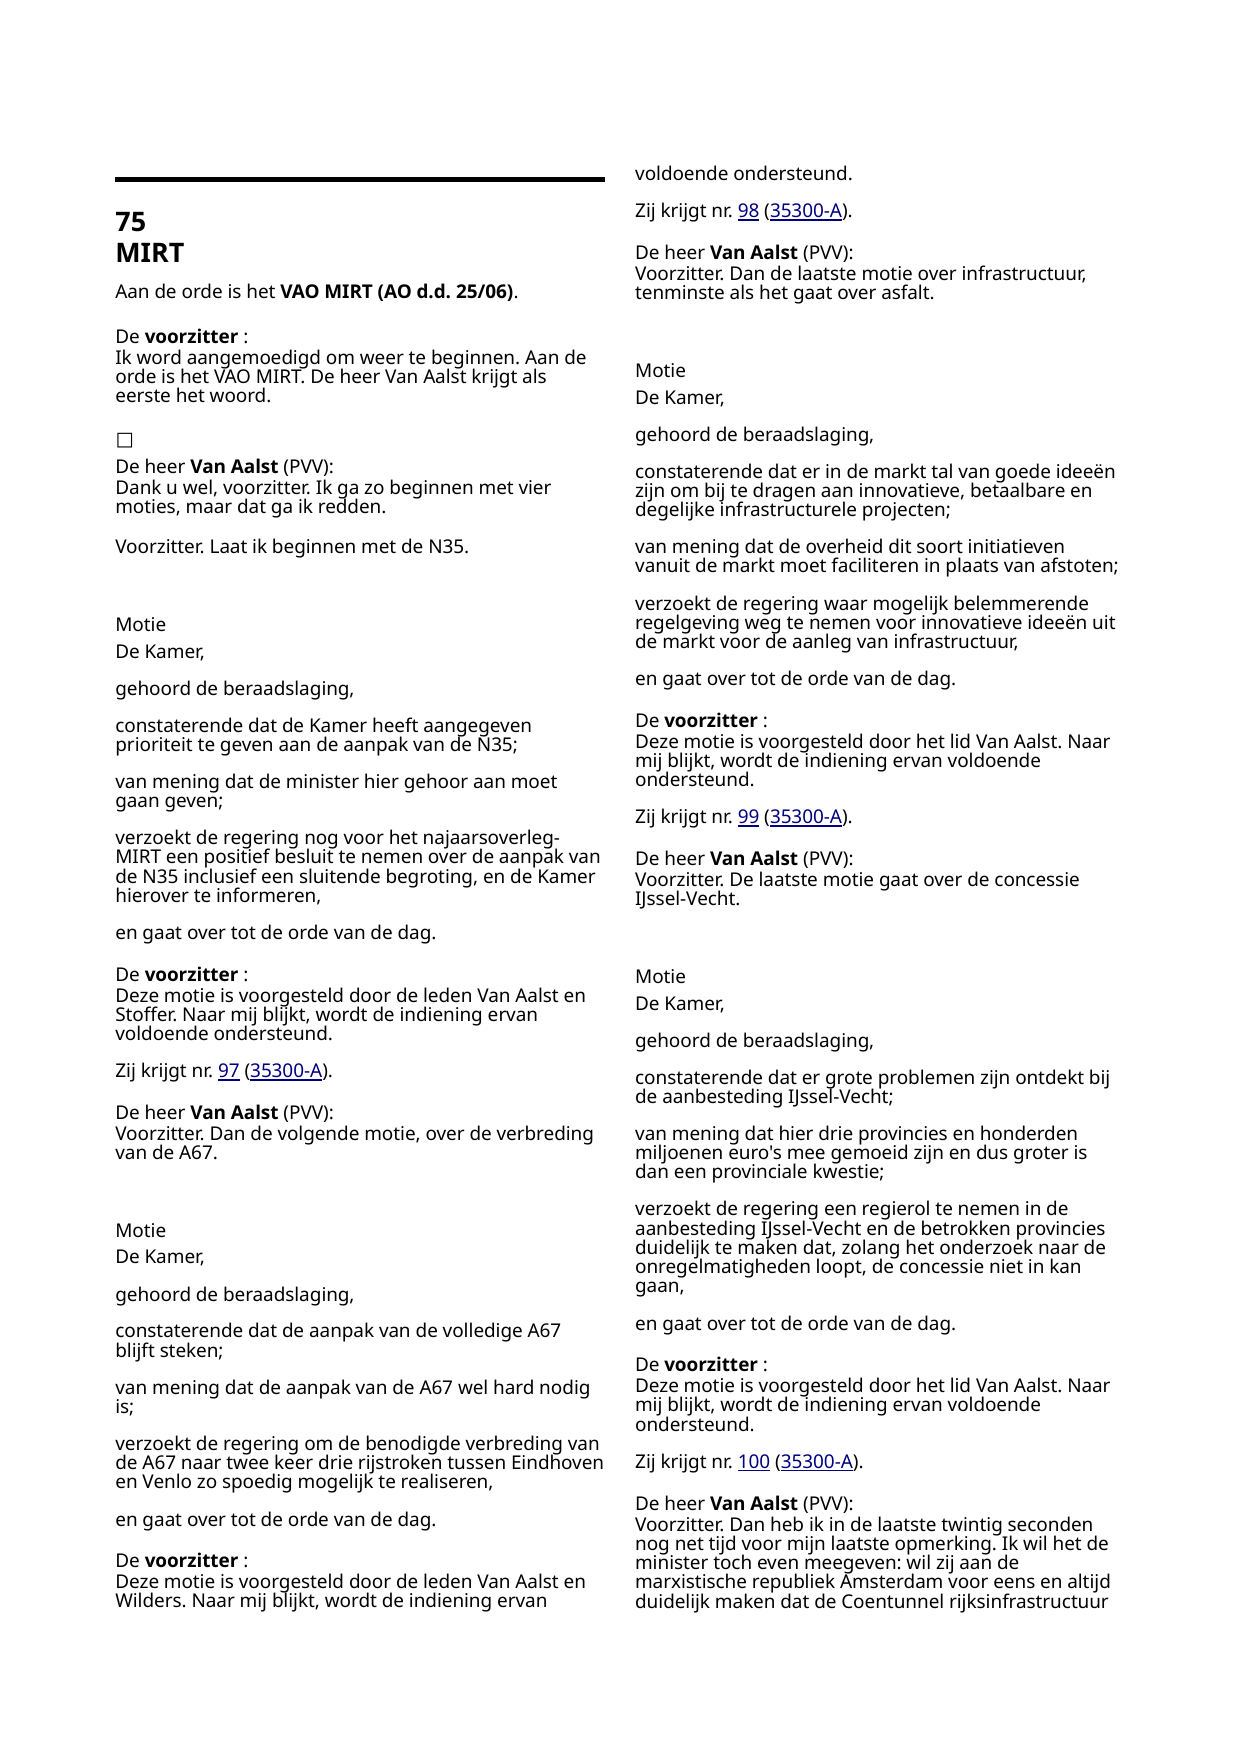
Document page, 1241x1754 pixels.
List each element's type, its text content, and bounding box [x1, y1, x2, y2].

text De voorzitter : [635, 1351, 1125, 1377]
text 75 [115, 203, 605, 239]
text Zij krijgt nr. 98 (35300-A). [635, 202, 1125, 222]
text Motie [635, 963, 1125, 989]
text De heer Van Aalst (PVV): [635, 1490, 1125, 1516]
text constaterende dat de Kamer heeft aangegeven prioriteit te geven aan de aanpak van de N35; [115, 717, 605, 755]
text De heer Van Aalst (PVV): [115, 453, 605, 479]
text van mening dat de aanpak van de A67 wel hard nodig is; [115, 1379, 605, 1417]
text van mening dat de overheid dit soort initiatieven vanuit de markt moet faciliteren in plaats van afstoten; [635, 538, 1125, 577]
text De Kamer, [635, 995, 1125, 1014]
text Aan de orde is het VAO MIRT (AO d.d. 25/06). [115, 283, 605, 302]
text ⬜ [115, 427, 605, 453]
text Deze motie is voorgesteld door het lid Van Aalst. Naar mij blijkt, wordt de indiening ervan voldoende ondersteund. [635, 1377, 1125, 1435]
text De Kamer, [115, 643, 605, 662]
text De voorzitter : [115, 323, 605, 349]
text Zij krijgt nr. 100 (35300-A). [635, 1453, 1125, 1472]
text Voorzitter. Dan heb ik in de laatste twintig seconden nog net tijd voor mijn laatste opmerking. Ik wil het de minister toch even meegeven: wil zij aan de marxistische republiek Amsterdam voor eens en altijd duidelijk maken dat de Coentunnel rijksinfrastructuur [635, 1516, 1125, 1612]
text Voorzitter. Dan de volgende motie, over de verbreding van de A67. [115, 1125, 605, 1163]
text Voorzitter. De laatste motie gaat over de concessie IJssel-Vecht. [635, 871, 1125, 909]
text De voorzitter : [115, 961, 605, 987]
text gehoord de beraadslaging, [635, 1032, 1125, 1051]
text Motie [115, 1217, 605, 1243]
text Motie [115, 611, 605, 637]
text Voorzitter. Dan de laatste motie over infrastructuur, tenminste als het gaat over asfalt. [635, 265, 1125, 304]
text en gaat over tot de orde van de dag. [635, 670, 1125, 689]
text verzoekt de regering waar mogelijk belemmerende regelgeving weg te nemen voor innovatieve ideeën uit de markt voor de aanleg van infrastructuur, [635, 594, 1125, 652]
text Deze motie is voorgesteld door de leden Van Aalst en Stoffer. Naar mij blijkt, wordt de indiening ervan voldoende ondersteund. [115, 987, 605, 1044]
text verzoekt de regering een regierol te nemen in de aanbesteding IJssel-Vecht en de betrokken provincies duidelijk te maken dat, zolang het onderzoek naar de onregelmatigheden loopt, de concessie niet in kan gaan, [635, 1200, 1125, 1297]
text en gaat over tot de orde van de dag. [115, 924, 605, 943]
text Ik word aangemoedigd om weer te beginnen. Aan de orde is het VAO MIRT. De heer Van Aalst krijgt als eerste het woord. [115, 349, 605, 407]
text De heer Van Aalst (PVV): [635, 239, 1125, 265]
text Zij krijgt nr. 99 (35300-A). [635, 808, 1125, 827]
text De voorzitter : [635, 707, 1125, 733]
text De heer Van Aalst (PVV): [115, 1099, 605, 1125]
text gehoord de beraadslaging, [115, 1286, 605, 1305]
text van mening dat de minister hier gehoor aan moet gaan geven; [115, 773, 605, 811]
text Deze motie is voorgesteld door de leden Van Aalst en Wilders. Naar mij blijkt, wordt de indiening ervan [115, 1573, 605, 1612]
text en gaat over tot de orde van de dag. [635, 1314, 1125, 1334]
text De Kamer, [635, 389, 1125, 408]
text Zij krijgt nr. 97 (35300-A). [115, 1062, 605, 1081]
text gehoord de beraadslaging, [635, 426, 1125, 445]
text constaterende dat de aanpak van de volledige A67 blijft steken; [115, 1322, 605, 1361]
text gehoord de beraadslaging, [115, 679, 605, 699]
text voldoende ondersteund. [635, 165, 1125, 184]
text De Kamer, [115, 1248, 605, 1268]
text verzoekt de regering nog voor het najaarsoverleg-MIRT een positief besluit te nemen over de aanpak van de N35 inclusief een sluitende begroting, en de Kamer hierover te informeren, [115, 829, 605, 906]
text Motie [635, 357, 1125, 383]
text Deze motie is voorgesteld door het lid Van Aalst. Naar mij blijkt, wordt de indiening ervan voldoende ondersteund. [635, 733, 1125, 791]
text Dank u wel, voorzitter. Ik ga zo beginnen met vier moties, maar dat ga ik redden. [115, 479, 605, 517]
text en gaat over tot de orde van de dag. [115, 1511, 605, 1530]
text verzoekt de regering om de benodigde verbreding van de A67 naar twee keer drie rijstroken tussen Eindhoven en Venlo zo spoedig mogelijk te realiseren, [115, 1435, 605, 1493]
text constaterende dat er in de markt tal van goede ideeën zijn om bij te dragen aan innovatieve, betaalbare en degelijke infrastructurele projecten; [635, 463, 1125, 521]
text De voorzitter : [115, 1547, 605, 1573]
text constaterende dat er grote problemen zijn ontdekt bij de aanbesteding IJssel-Vecht; [635, 1069, 1125, 1107]
text MIRT [115, 239, 605, 283]
text Voorzitter. Laat ik beginnen met de N35. [115, 538, 605, 557]
text De heer Van Aalst (PVV): [635, 845, 1125, 871]
text van mening dat hier drie provincies en honderden miljoenen euro's mee gemoeid zijn en dus groter is dan een provinciale kwestie; [635, 1125, 1125, 1183]
